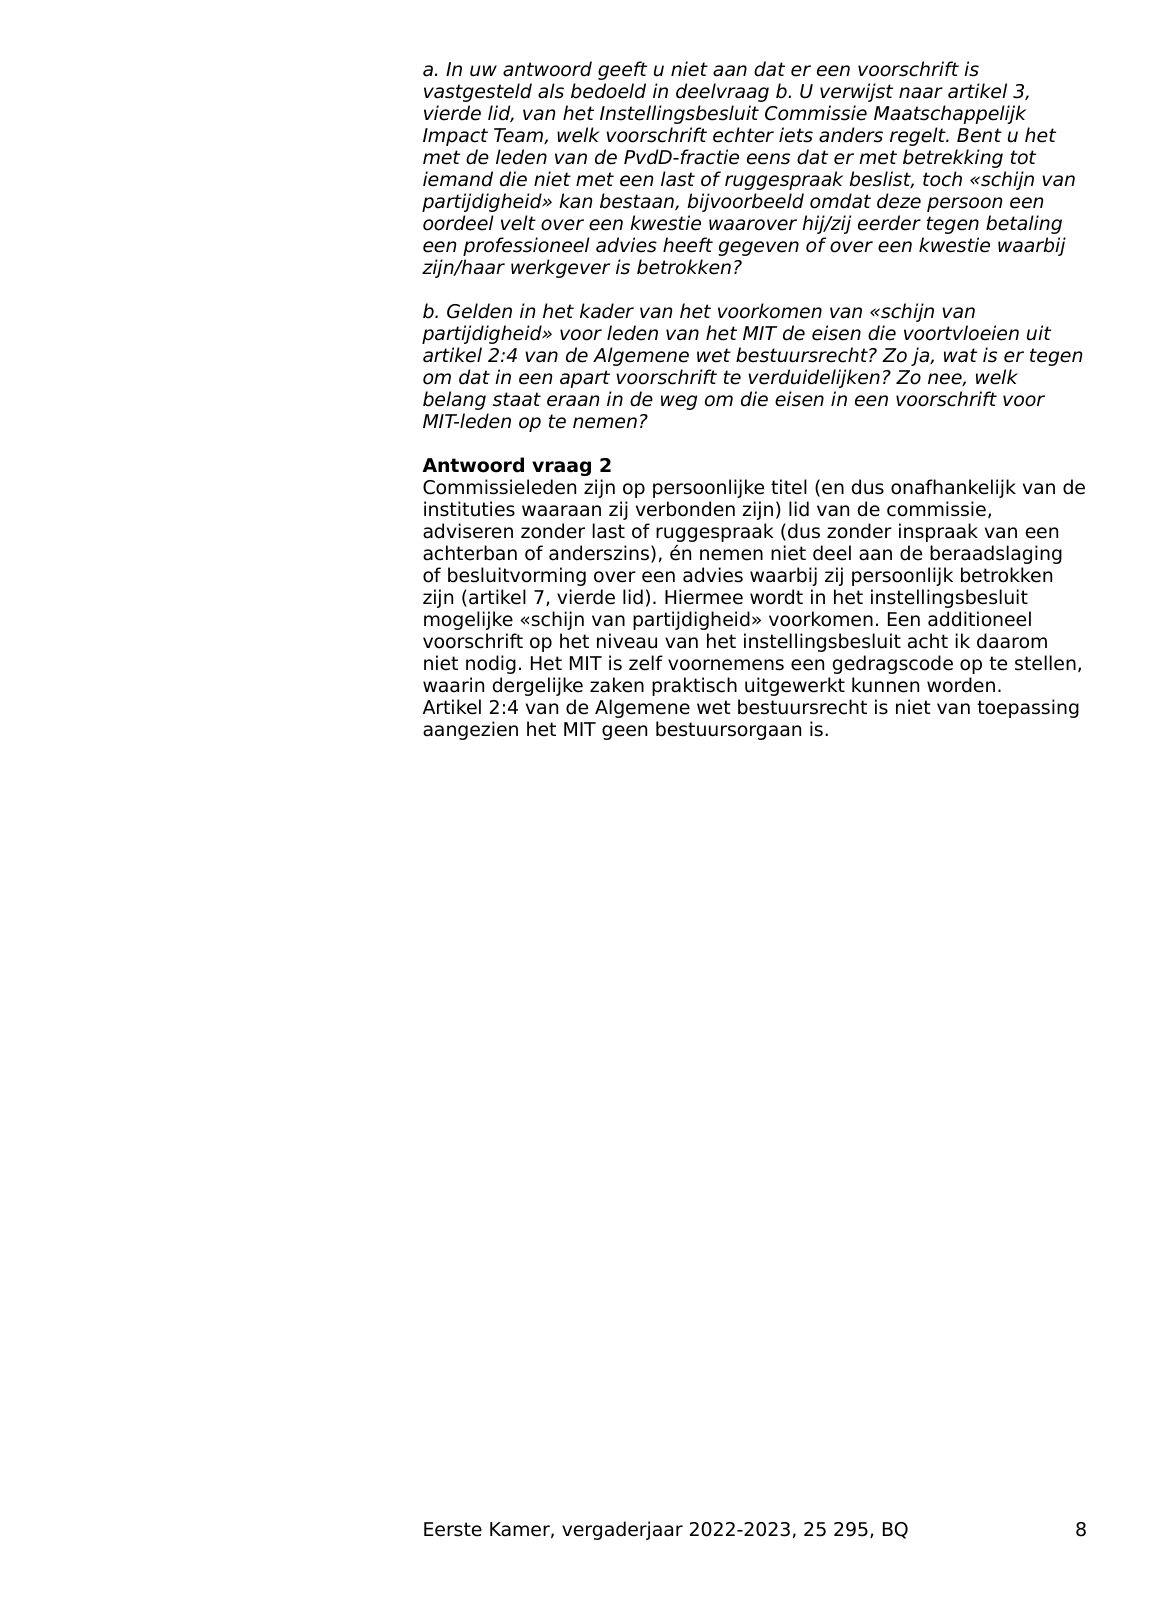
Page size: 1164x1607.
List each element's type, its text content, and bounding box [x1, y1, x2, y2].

text b. Gelden in het kader van het voorkomen van «schijn van partijdigheid» voor leden van het MIT de eisen die voortvloeien uit artikel 2:4 van de Algemene wet bestuursrecht? Zo ja, wat is er tegen om dat in een apart voorschrift te verduidelijken? Zo nee, welk belang staat eraan in de weg om die eisen in een voorschrift voor MIT-leden op te nemen? [422, 301, 1087, 433]
text a. In uw antwoord geeft u niet aan dat er een voorschrift is vastgesteld als bedoeld in deelvraag b. U verwijst naar artikel 3, vierde lid, van het Instellingsbesluit Commissie Maatschappelijk Impact Team, welk voorschrift echter iets anders regelt. Bent u het met de leden van de PvdD-fractie eens dat er met betrekking tot iemand die niet met een last of ruggespraak beslist, toch «schijn van partijdigheid» kan bestaan, bijvoorbeeld omdat deze persoon een oordeel velt over een kwestie waarover hij/zij eerder tegen betaling een professioneel advies heeft gegeven of over een kwestie waarbij zijn/haar werkgever is betrokken? [422, 59, 1087, 279]
text Antwoord vraag 2 [422, 455, 1087, 477]
text Artikel 2:4 van de Algemene wet bestuursrecht is niet van toepassing aangezien het MIT geen bestuursorgaan is. [422, 697, 1087, 741]
text Commissieleden zijn op persoonlijke titel (en dus onafhankelijk van de instituties waaraan zij verbonden zijn) lid van de commissie, adviseren zonder last of ruggespraak (dus zonder inspraak van een achterban of anderszins), én nemen niet deel aan de beraadslaging of besluitvorming over een advies waarbij zij persoonlijk betrokken zijn (artikel 7, vierde lid). Hiermee wordt in het instellingsbesluit mogelijke «schijn van partijdigheid» voorkomen. Een additioneel voorschrift op het niveau van het instellingsbesluit acht ik daarom niet nodig. Het MIT is zelf voornemens een gedragscode op te stellen, waarin dergelijke zaken praktisch uitgewerkt kunnen worden. [422, 477, 1087, 697]
